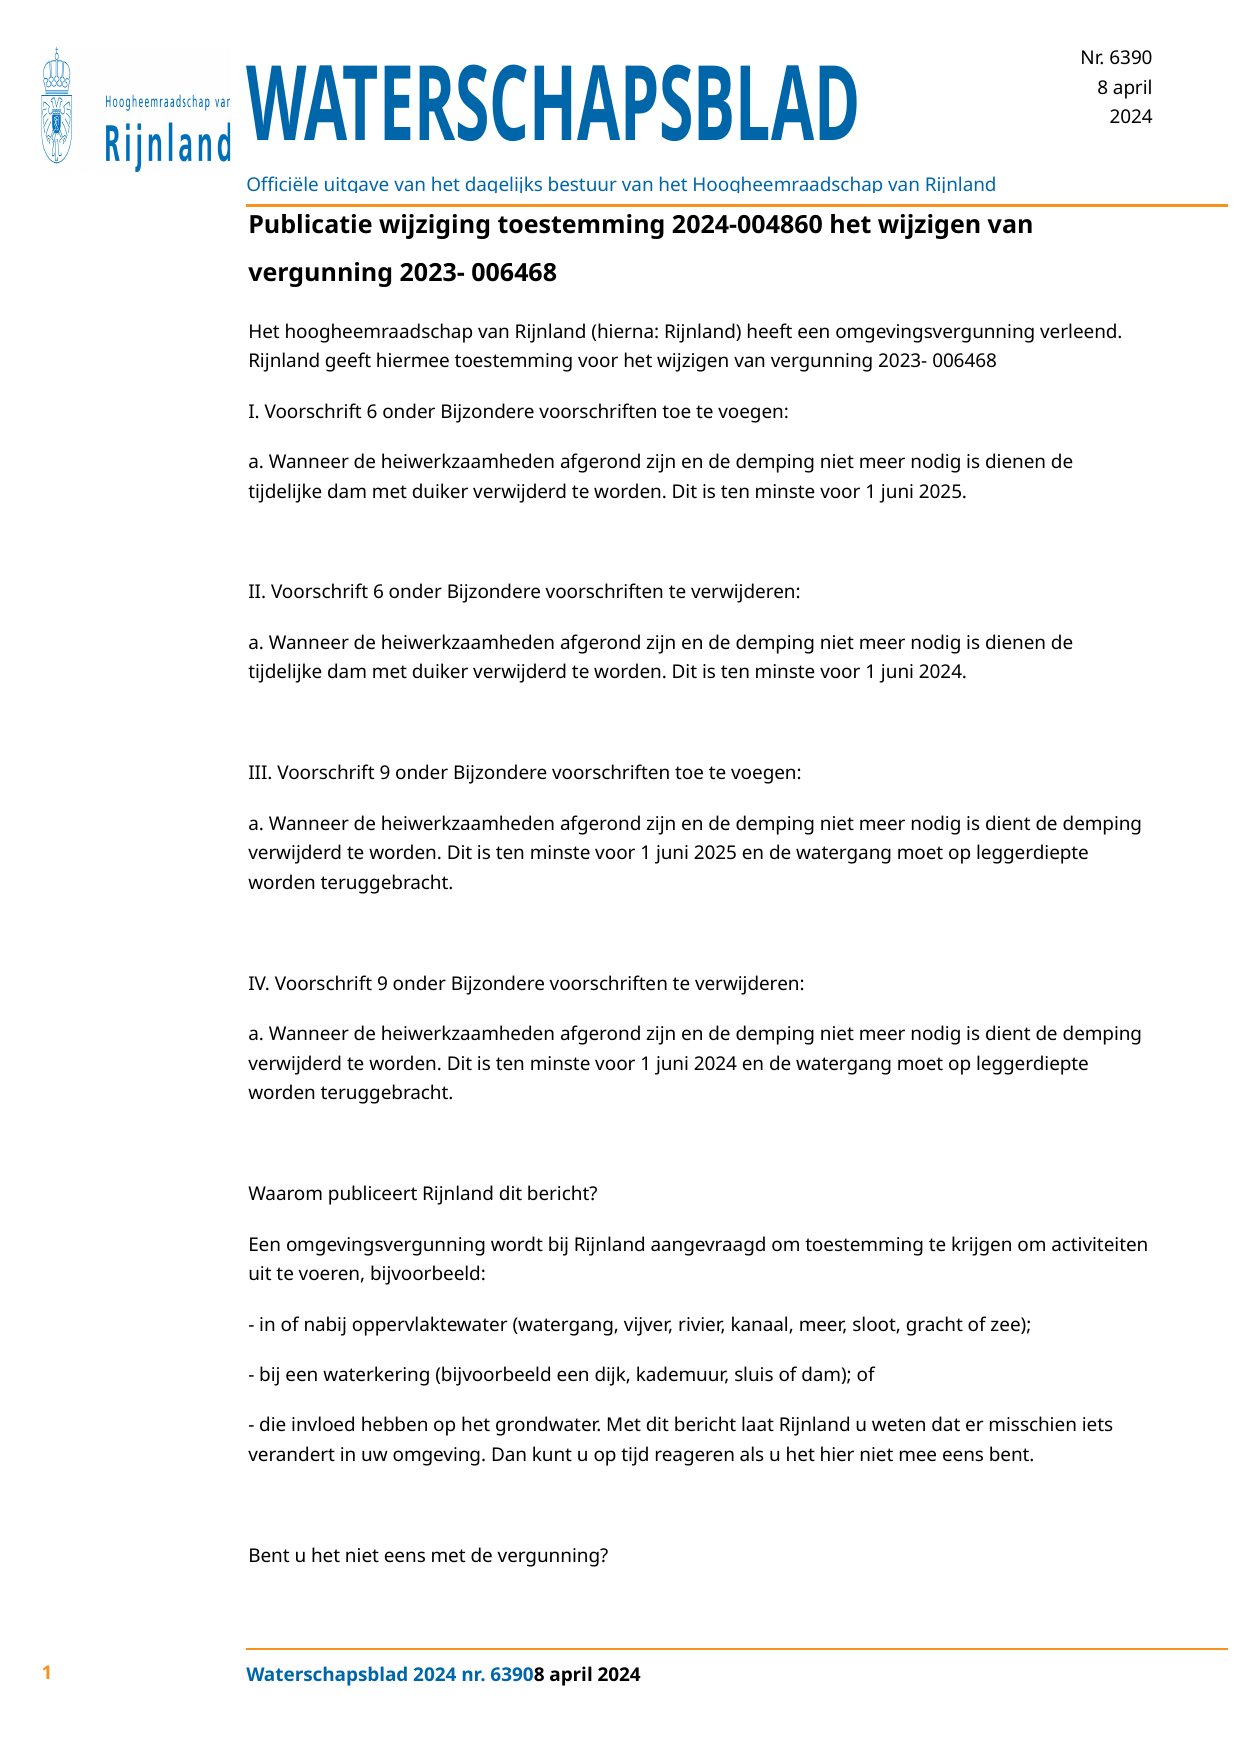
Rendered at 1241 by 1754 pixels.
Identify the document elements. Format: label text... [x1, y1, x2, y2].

text Bent u het niet eens met de vergunning? [248, 1542, 1152, 1568]
text IV. Voorschrift 9 onder Bijzondere voorschriften te verwijderen: [248, 970, 1152, 996]
text Een omgevingsvergunning wordt bij Rijnland aangevraagd om toestemming te krijgen om activiteiten uit te voeren, bijvoorbeeld: [248, 1231, 1152, 1286]
text Waarom publiceert Rijnland dit bericht? [248, 1180, 1152, 1206]
picture [41, 47, 231, 172]
text - bij een waterkering (bijvoorbeeld een dijk, kademuur, sluis of dam); of [248, 1361, 1152, 1387]
text - die invloed hebben op het grondwater. Met dit bericht laat Rijnland u weten dat er misschien iets verandert in uw omgeving. Dan kunt u op tijd reageren als u het hier niet mee eens bent. [248, 1412, 1152, 1467]
text a. Wanneer de heiwerkzaamheden afgerond zijn en de demping niet meer nodig is dienen de tijdelijke dam met duiker verwijderd te worden. Dit is ten minste voor 1 juni 2024. [248, 629, 1152, 684]
text a. Wanneer de heiwerkzaamheden afgerond zijn en de demping niet meer nodig is dient de demping verwijderd te worden. Dit is ten minste voor 1 juni 2025 en de watergang moet op leggerdiepte worden teruggebracht. [248, 810, 1152, 895]
text Het hoogheemraadschap van Rijnland (hierna: Rijnland) heeft een omgevingsvergunning verleend. Rijnland geeft hiermee toestemming voor het wijzigen van vergunning 2023- 006468 [248, 318, 1152, 373]
text a. Wanneer de heiwerkzaamheden afgerond zijn en de demping niet meer nodig is dienen de tijdelijke dam met duiker verwijderd te worden. Dit is ten minste voor 1 juni 2025. [248, 448, 1152, 504]
text II. Voorschrift 6 onder Bijzondere voorschriften te verwijderen: [248, 579, 1152, 604]
text Publicatie wijziging toestemming 2024-004860 het wijzigen van vergunning 2023- 006468 [248, 207, 1152, 288]
text a. Wanneer de heiwerkzaamheden afgerond zijn en de demping niet meer nodig is dient de demping verwijderd te worden. Dit is ten minste voor 1 juni 2024 en de watergang moet op leggerdiepte worden teruggebracht. [248, 1020, 1152, 1105]
text III. Voorschrift 9 onder Bijzondere voorschriften toe te voegen: [248, 759, 1152, 785]
text - in of nabij oppervlaktewater (watergang, vijver, rivier, kanaal, meer, sloot, gracht of zee); [248, 1311, 1152, 1337]
text I. Voorschrift 6 onder Bijzondere voorschriften toe te voegen: [248, 398, 1152, 424]
